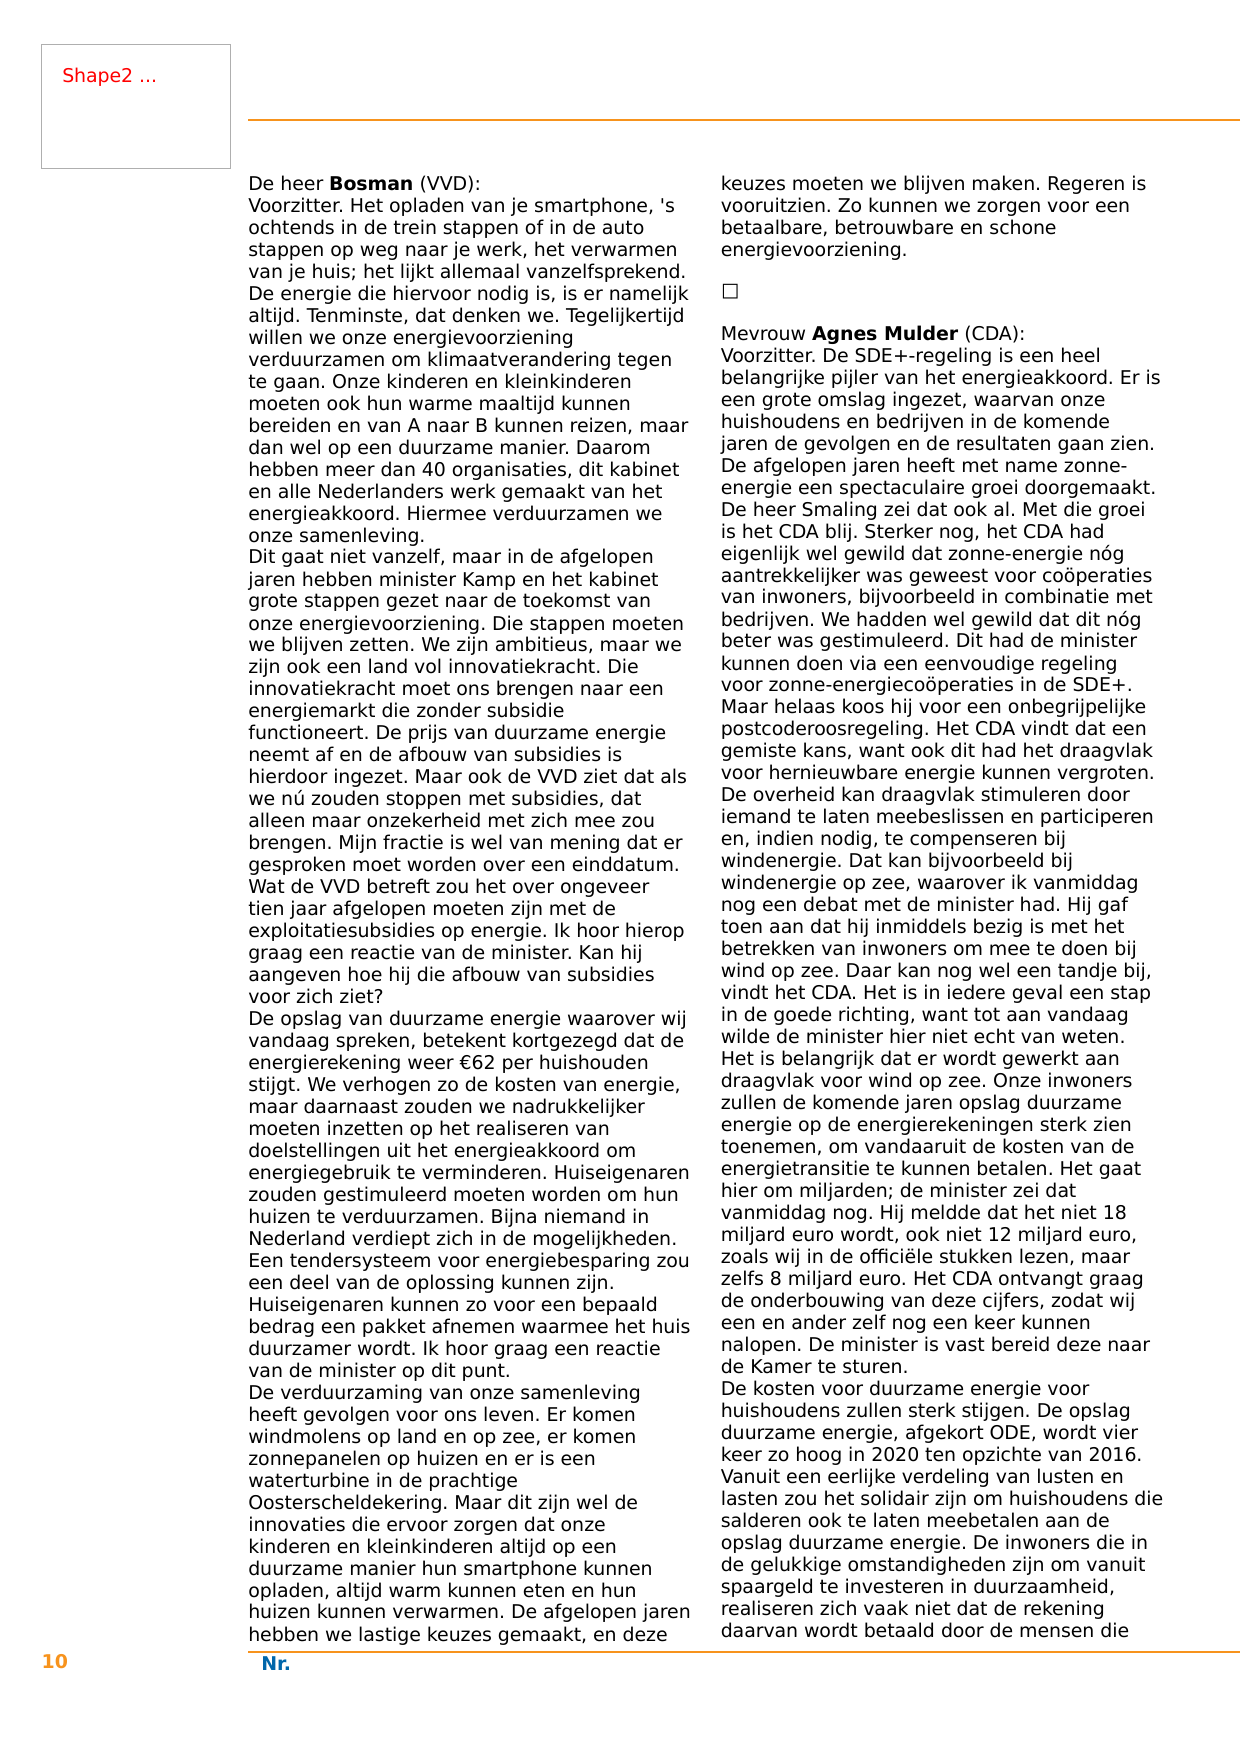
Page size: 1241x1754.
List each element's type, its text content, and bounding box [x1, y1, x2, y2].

text Dit gaat niet vanzelf, maar in de afgelopen jaren hebben minister Kamp en het kabinet grote stappen gezet naar de toekomst van onze energievoorziening. Die stappen moeten we blijven zetten. We zijn ambitieus, maar we zijn ook een land vol innovatiekracht. Die innovatiekracht moet ons brengen naar een energiemarkt die zonder subsidie functioneert. De prijs van duurzame energie neemt af en de afbouw van subsidies is hierdoor ingezet. Maar ook de VVD ziet dat als we nú zouden stoppen met subsidies, dat alleen maar onzekerheid met zich mee zou brengen. Mijn fractie is wel van mening dat er gesproken moet worden over een einddatum. Wat de VVD betreft zou het over ongeveer tien jaar afgelopen moeten zijn met de exploitatiesubsidies op energie. Ik hoor hierop graag een reactie van de minister. Kan hij aangeven hoe hij die afbouw van subsidies voor zich ziet? [248, 546, 691, 1008]
text Voorzitter. Het opladen van je smartphone, 's ochtends in de trein stappen of in de auto stappen op weg naar je werk, het verwarmen van je huis; het lijkt allemaal vanzelfsprekend. De energie die hiervoor nodig is, is er namelijk altijd. Tenminste, dat denken we. Tegelijkertijd willen we onze energievoorziening verduurzamen om klimaatverandering tegen te gaan. Onze kinderen en kleinkinderen moeten ook hun warme maaltijd kunnen bereiden en van A naar B kunnen reizen, maar dan wel op een duurzame manier. Daarom hebben meer dan 40 organisaties, dit kabinet en alle Nederlanders werk gemaakt van het energieakkoord. Hiermee verduurzamen we onze samenleving. [248, 195, 691, 546]
text De heer Bosman (VVD): [248, 173, 691, 195]
text Voorzitter. De SDE+-regeling is een heel belangrijke pijler van het energieakkoord. Er is een grote omslag ingezet, waarvan onze huishoudens en bedrijven in de komende jaren de gevolgen en de resultaten gaan zien. De afgelopen jaren heeft met name zonne-energie een spectaculaire groei doorgemaakt. De heer Smaling zei dat ook al. Met die groei is het CDA blij. Sterker nog, het CDA had eigenlijk wel gewild dat zonne-energie nóg aantrekkelijker was geweest voor coöperaties van inwoners, bijvoorbeeld in combinatie met bedrijven. We hadden wel gewild dat dit nóg beter was gestimuleerd. Dit had de minister kunnen doen via een eenvoudige regeling voor zonne-energiecoöperaties in de SDE+. Maar helaas koos hij voor een onbegrijpelijke postcoderoosregeling. Het CDA vindt dat een gemiste kans, want ook dit had het draagvlak voor hernieuwbare energie kunnen vergroten. [721, 345, 1163, 784]
text Mevrouw Agnes Mulder (CDA): [721, 323, 1163, 345]
text ⬜ [721, 281, 1163, 303]
text De verduurzaming van onze samenleving heeft gevolgen voor ons leven. Er komen windmolens op land en op zee, er komen zonnepanelen op huizen en er is een waterturbine in de prachtige Oosterscheldekering. Maar dit zijn wel de innovaties die ervoor zorgen dat onze kinderen en kleinkinderen altijd op een duurzame manier hun smartphone kunnen opladen, altijd warm kunnen eten en hun huizen kunnen verwarmen. De afgelopen jaren hebben we lastige keuzes gemaakt, en deze [248, 1382, 691, 1645]
text De overheid kan draagvlak stimuleren door iemand te laten meebeslissen en participeren en, indien nodig, te compenseren bij windenergie. Dat kan bijvoorbeeld bij windenergie op zee, waarover ik vanmiddag nog een debat met de minister had. Hij gaf toen aan dat hij inmiddels bezig is met het betrekken van inwoners om mee te doen bij wind op zee. Daar kan nog wel een tandje bij, vindt het CDA. Het is in iedere geval een stap in de goede richting, want tot aan vandaag wilde de minister hier niet echt van weten. Het is belangrijk dat er wordt gewerkt aan draagvlak voor wind op zee. Onze inwoners zullen de komende jaren opslag duurzame energie op de energierekeningen sterk zien toenemen, om vandaaruit de kosten van de energietransitie te kunnen betalen. Het gaat hier om miljarden; de minister zei dat vanmiddag nog. Hij meldde dat het niet 18 miljard euro wordt, ook niet 12 miljard euro, zoals wij in de officiële stukken lezen, maar zelfs 8 miljard euro. Het CDA ontvangt graag de onderbouwing van deze cijfers, zodat wij een en ander zelf nog een keer kunnen nalopen. De minister is vast bereid deze naar de Kamer te sturen. [721, 784, 1163, 1378]
text De kosten voor duurzame energie voor huishoudens zullen sterk stijgen. De opslag duurzame energie, afgekort ODE, wordt vier keer zo hoog in 2020 ten opzichte van 2016. Vanuit een eerlijke verdeling van lusten en lasten zou het solidair zijn om huishoudens die salderen ook te laten meebetalen aan de opslag duurzame energie. De inwoners die in de gelukkige omstandigheden zijn om vanuit spaargeld te investeren in duurzaamheid, realiseren zich vaak niet dat de rekening daarvan wordt betaald door de mensen die [721, 1378, 1163, 1641]
text De opslag van duurzame energie waarover wij vandaag spreken, betekent kortgezegd dat de energierekening weer €62 per huishouden stijgt. We verhogen zo de kosten van energie, maar daarnaast zouden we nadrukkelijker moeten inzetten op het realiseren van doelstellingen uit het energieakkoord om energiegebruik te verminderen. Huiseigenaren zouden gestimuleerd moeten worden om hun huizen te verduurzamen. Bijna niemand in Nederland verdiept zich in de mogelijkheden. Een tendersysteem voor energiebesparing zou een deel van de oplossing kunnen zijn. Huiseigenaren kunnen zo voor een bepaald bedrag een pakket afnemen waarmee het huis duurzamer wordt. Ik hoor graag een reactie van de minister op dit punt. [248, 1008, 691, 1382]
text keuzes moeten we blijven maken. Regeren is vooruitzien. Zo kunnen we zorgen voor een betaalbare, betrouwbare en schone energievoorziening. [721, 173, 1163, 261]
